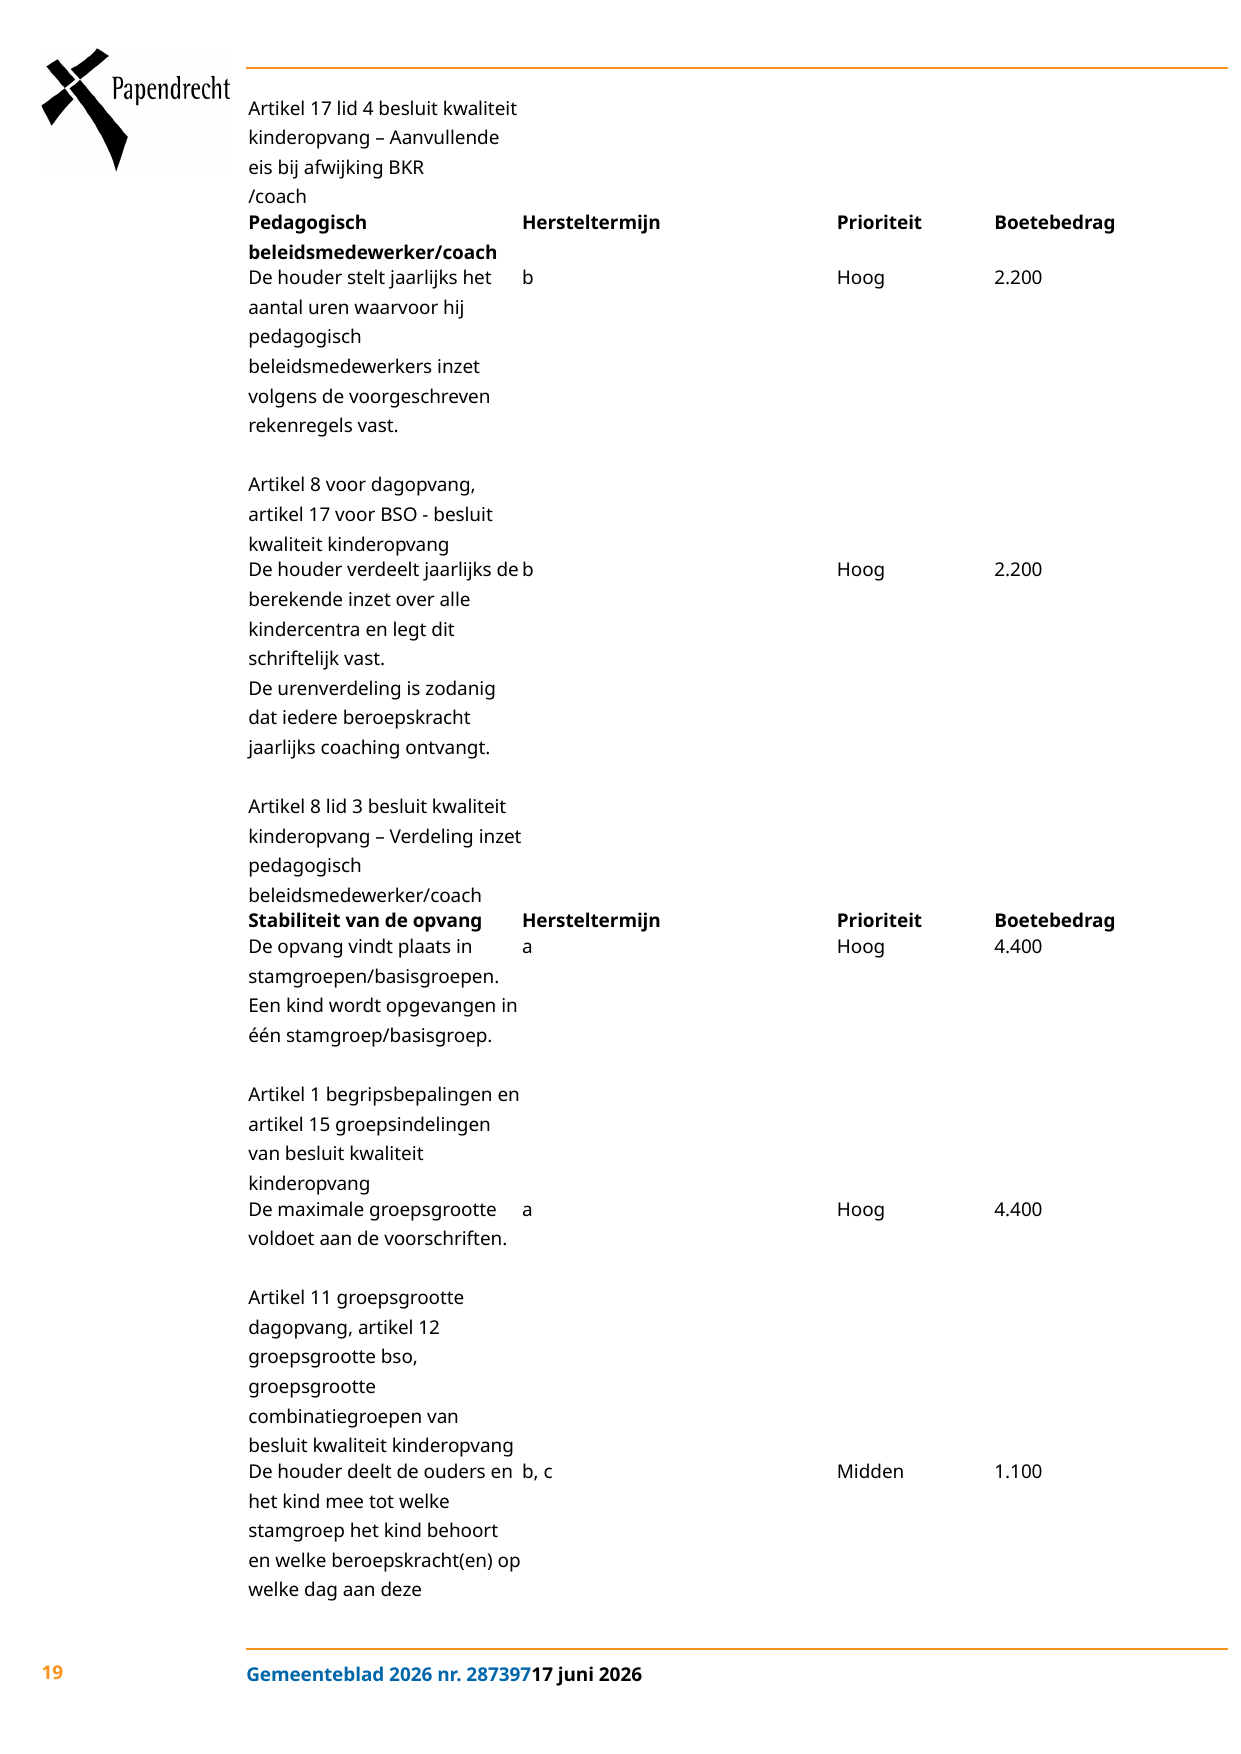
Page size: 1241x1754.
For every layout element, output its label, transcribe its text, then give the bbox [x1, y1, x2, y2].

table_cell b [522, 265, 837, 557]
table_cell Hersteltermijn [522, 209, 837, 264]
table_cell a [522, 934, 837, 1196]
table_cell 2.200 [994, 265, 1152, 557]
table_cell De houder verdeelt jaarlijks de berekende inzet over alle kindercentra en legt dit schriftelijk vast. De urenverdeling is zodanig dat iedere beroepskracht jaarlijks coaching ontvangt. Artikel 8 lid 3 besluit kwaliteit kinderopvang – Verdeling inzet pedagogisch beleidsmedewerker/coach [248, 557, 522, 908]
table_cell Pedagogisch beleidsmedewerker/coach [248, 209, 522, 264]
table_cell Hoog [837, 557, 994, 908]
table_cell 1.100 [994, 1458, 1152, 1602]
table_cell Boetebedrag [994, 908, 1152, 933]
table_cell 4.400 [994, 1196, 1152, 1458]
table_cell Hoog [837, 934, 994, 1196]
table_cell a [522, 1196, 837, 1458]
table_cell [837, 95, 994, 209]
table_cell De houder deelt de ouders en het kind mee tot welke stamgroep het kind behoort en welke beroepskracht(en) op welke dag aan deze [248, 1458, 522, 1602]
table_cell De opvang vindt plaats in stamgroepen/basisgroepen. Een kind wordt opgevangen in één stamgroep/basisgroep. Artikel 1 begripsbepalingen en artikel 15 groepsindelingen van besluit kwaliteit kinderopvang [248, 934, 522, 1196]
table_cell De houder stelt jaarlijks het aantal uren waarvoor hij pedagogisch beleidsmedewerkers inzet volgens de voorgeschreven rekenregels vast. Artikel 8 voor dagopvang, artikel 17 voor BSO - besluit kwaliteit kinderopvang [248, 265, 522, 557]
table_cell Stabiliteit van de opvang [248, 908, 522, 933]
table_cell Prioriteit [837, 209, 994, 264]
table_cell Hoog [837, 265, 994, 557]
table_cell 2.200 [994, 557, 1152, 908]
table_cell Midden [837, 1458, 994, 1602]
table_cell [994, 95, 1152, 209]
table_cell Boetebedrag [994, 209, 1152, 264]
table_cell Hoog [837, 1196, 994, 1458]
table_cell 4.400 [994, 934, 1152, 1196]
table_cell Prioriteit [837, 908, 994, 933]
table_cell b, c [522, 1458, 837, 1602]
table_cell Artikel 17 lid 4 besluit kwaliteit kinderopvang – Aanvullende eis bij afwijking BKR /coach [248, 95, 522, 209]
table_cell De maximale groepsgrootte voldoet aan de voorschriften. Artikel 11 groepsgrootte dagopvang, artikel 12 groepsgrootte bso, groepsgrootte combinatiegroepen van besluit kwaliteit kinderopvang [248, 1196, 522, 1458]
picture [41, 47, 231, 172]
table_cell Hersteltermijn [522, 908, 837, 933]
table_cell b [522, 557, 837, 908]
table_cell [522, 95, 837, 209]
